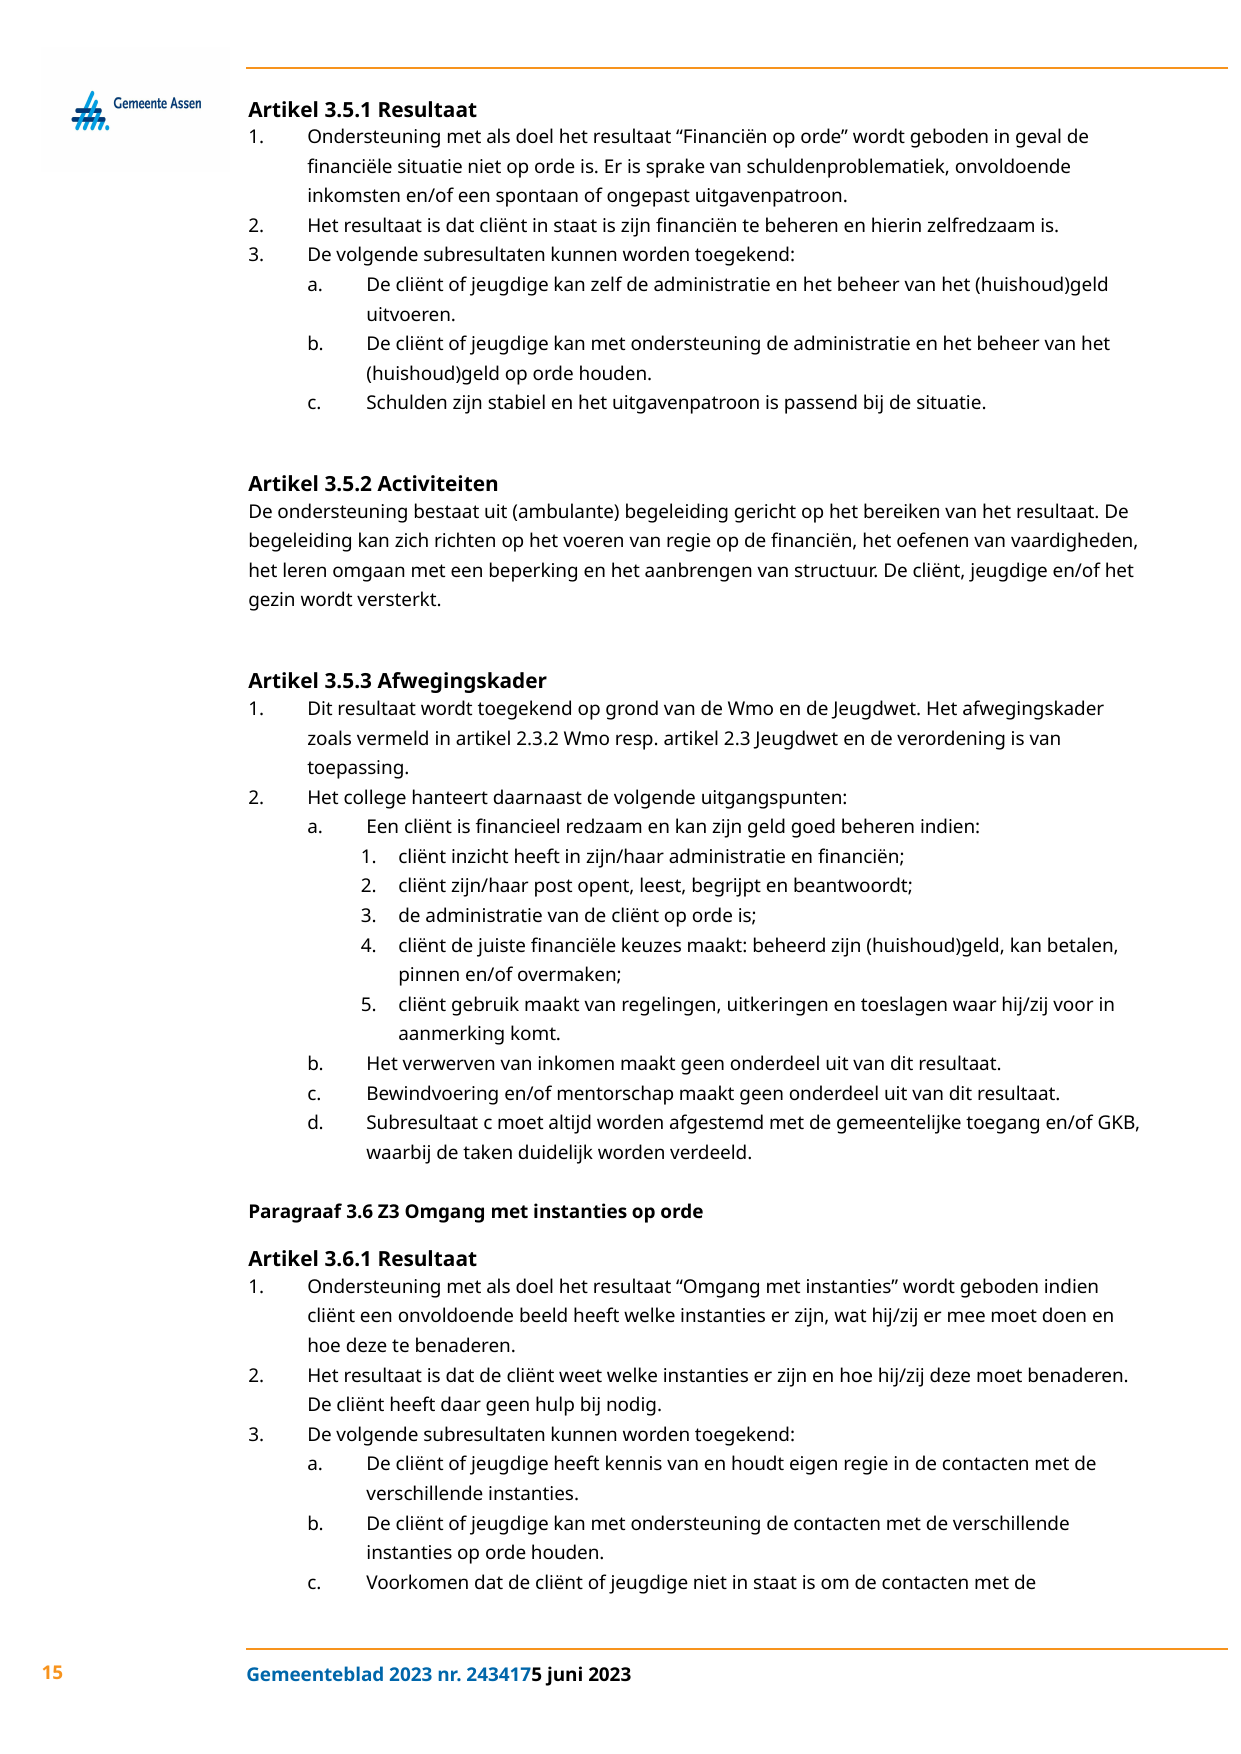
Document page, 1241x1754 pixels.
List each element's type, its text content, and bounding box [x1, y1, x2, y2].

list cliënt inzicht heeft in zijn/haar administratie en financiën; [361, 843, 1152, 869]
list cliënt gebruik maakt van regelingen, uitkeringen en toeslagen waar hij/zij voor in aanmerking komt. [361, 991, 1152, 1046]
list cliënt de juiste financiële keuzes maakt: beheerd zijn (huishoud)geld, kan betalen, pinnen en/of overmaken; [361, 932, 1152, 987]
text De ondersteuning bestaat uit (ambulante) begeleiding gericht op het bereiken van het resultaat. De begeleiding kan zich richten op het voeren van regie op de financiën, het oefenen van vaardigheden, het leren omgaan met een beperking en het aanbrengen van structuur. De cliënt, jeugdige en/of het gezin wordt versterkt. [248, 498, 1152, 612]
text Artikel 3.5.3 Afwegingskader [248, 667, 1152, 695]
list Voorkomen dat de cliënt of jeugdige niet in staat is om de contacten met de [307, 1569, 1152, 1594]
list Ondersteuning met als doel het resultaat “Financiën op orde” wordt geboden in geval de financiële situatie niet op orde is. Er is sprake van schuldenproblematiek, onvoldoende inkomsten en/of een spontaan of ongepast uitgavenpatroon. [248, 123, 1152, 208]
picture [41, 47, 231, 172]
list Een cliënt is financieel redzaam en kan zijn geld goed beheren indien: [307, 813, 1152, 839]
list De volgende subresultaten kunnen worden toegekend: [248, 1421, 1152, 1447]
list de administratie van de cliënt op orde is; [361, 902, 1152, 928]
list De volgende subresultaten kunnen worden toegekend: [248, 242, 1152, 267]
text Artikel 3.6.1 Resultaat [248, 1244, 1152, 1273]
list Het resultaat is dat cliënt in staat is zijn financiën te beheren en hierin zelfredzaam is. [248, 212, 1152, 238]
list Schulden zijn stabiel en het uitgavenpatroon is passend bij de situatie. [307, 389, 1152, 415]
list De cliënt of jeugdige kan met ondersteuning de administratie en het beheer van het (huishoud)geld op orde houden. [307, 330, 1152, 386]
list De cliënt of jeugdige kan zelf de administratie en het beheer van het (huishoud)geld uitvoeren. [307, 271, 1152, 326]
text Paragraaf 3.6 Z3 Omgang met instanties op orde [248, 1198, 1152, 1224]
text Artikel 3.5.1 Resultaat [248, 95, 1152, 123]
list Ondersteuning met als doel het resultaat “Omgang met instanties” wordt geboden indien cliënt een onvoldoende beeld heeft welke instanties er zijn, wat hij/zij er mee moet doen en hoe deze te benaderen. [248, 1273, 1152, 1358]
list Subresultaat c moet altijd worden afgestemd met de gemeentelijke toegang en/of GKB, waarbij de taken duidelijk worden verdeeld. [307, 1109, 1152, 1164]
list cliënt zijn/haar post opent, leest, begrijpt en beantwoordt; [361, 873, 1152, 898]
list Dit resultaat wordt toegekend op grond van de Wmo en de Jeugdwet. Het afwegingskader zoals vermeld in artikel 2.3.2 Wmo resp. artikel 2.3 Jeugdwet en de verordening is van toepassing. [248, 695, 1152, 780]
list De cliënt of jeugdige kan met ondersteuning de contacten met de verschillende instanties op orde houden. [307, 1510, 1152, 1565]
list Het college hanteert daarnaast de volgende uitgangspunten: [248, 784, 1152, 809]
list De cliënt of jeugdige heeft kennis van en houdt eigen regie in de contacten met de verschillende instanties. [307, 1451, 1152, 1506]
list Bewindvoering en/of mentorschap maakt geen onderdeel uit van dit resultaat. [307, 1080, 1152, 1105]
list Het verwerven van inkomen maakt geen onderdeel uit van dit resultaat. [307, 1050, 1152, 1076]
text Artikel 3.5.2 Activiteiten [248, 469, 1152, 498]
list Het resultaat is dat de cliënt weet welke instanties er zijn en hoe hij/zij deze moet benaderen. De cliënt heeft daar geen hulp bij nodig. [248, 1362, 1152, 1417]
